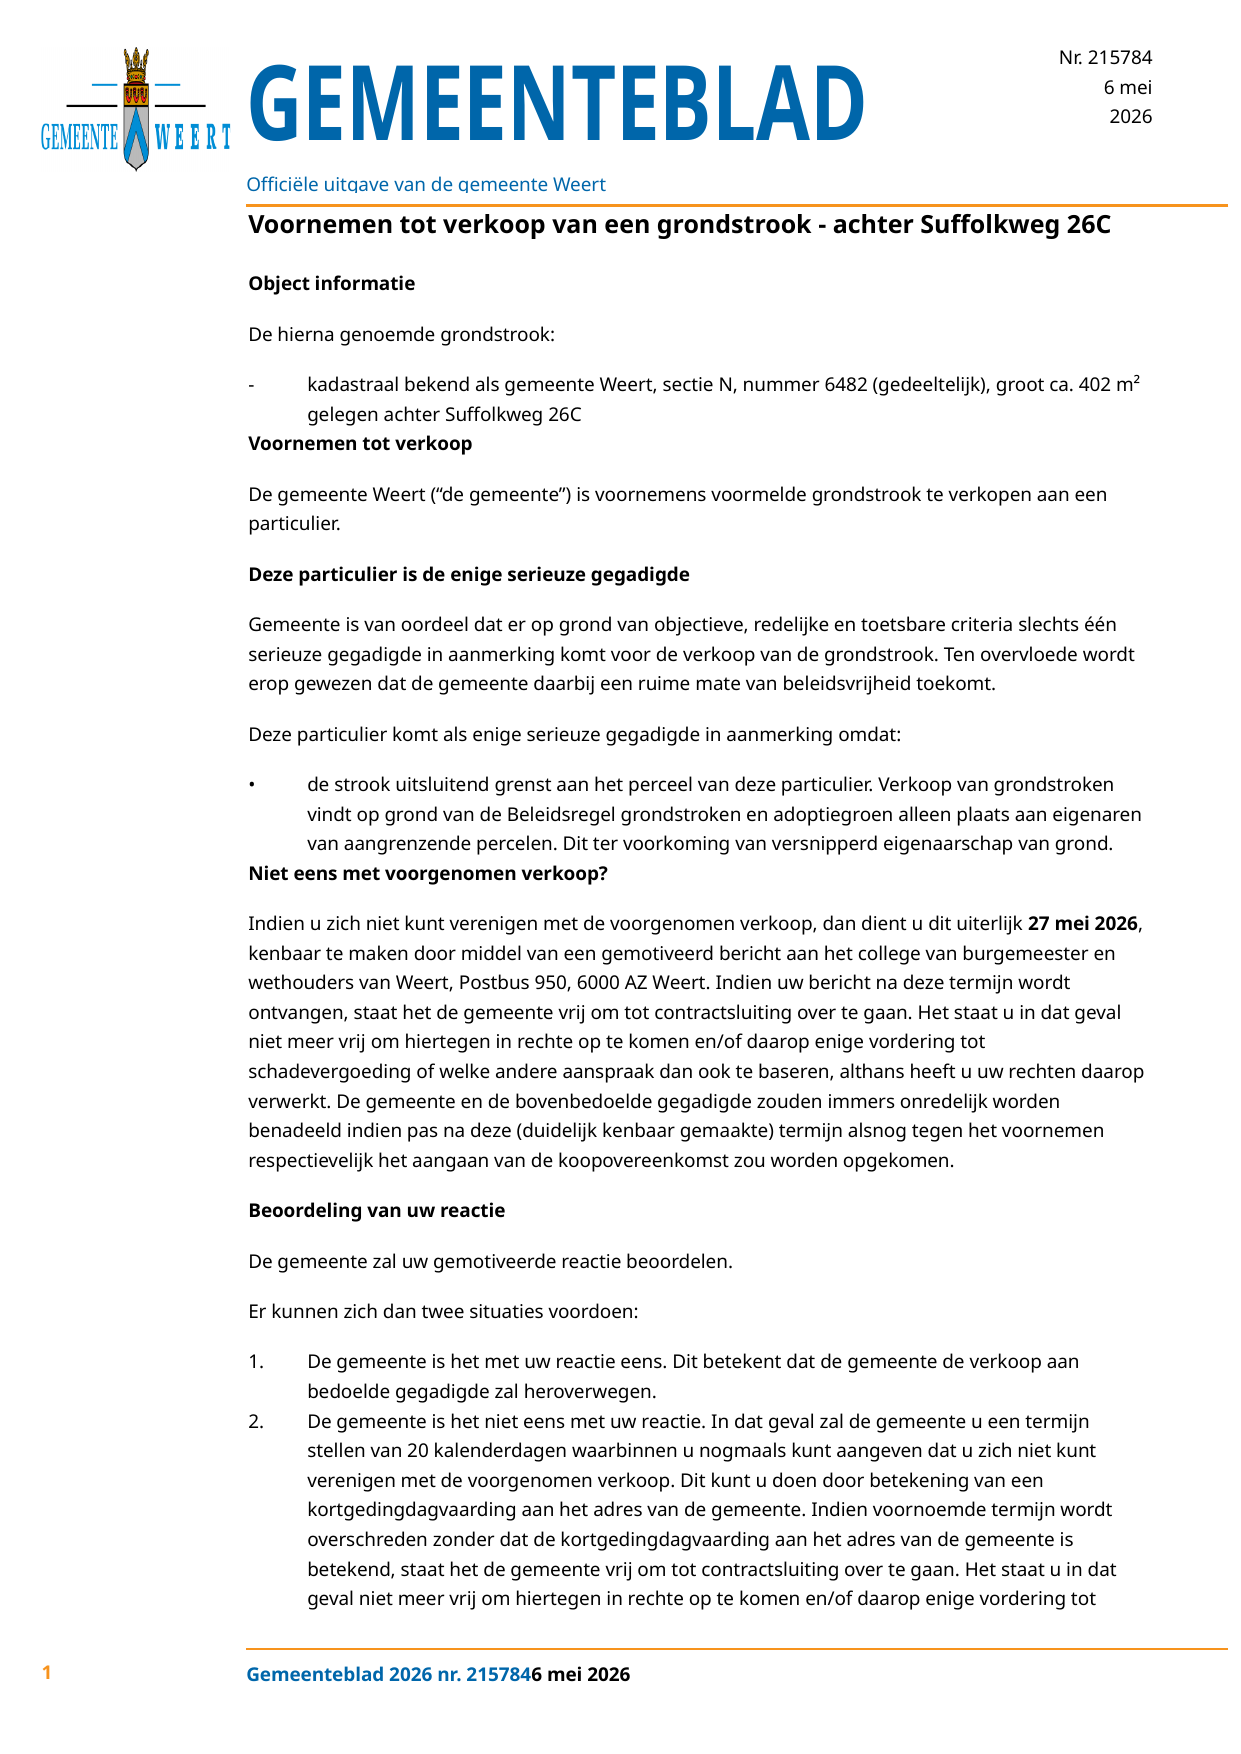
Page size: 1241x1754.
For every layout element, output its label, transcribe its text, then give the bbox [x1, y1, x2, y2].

text Deze particulier komt als enige serieuze gegadigde in aanmerking omdat: [248, 721, 1152, 746]
text Object informatie [248, 270, 1152, 296]
text Niet eens met voorgenomen verkoop? [248, 860, 1152, 886]
text Deze particulier is de enige serieuze gegadigde [248, 561, 1152, 586]
list De gemeente is het niet eens met uw reactie. In dat geval zal de gemeente u een termijn stellen van 20 kalenderdagen waarbinnen u nogmaals kunt aangeven dat u zich niet kunt verenigen met de voorgenomen verkoop. Dit kunt u doen door betekening van een kortgedingdagvaarding aan het adres van de gemeente. Indien voornoemde termijn wordt overschreden zonder dat de kortgedingdagvaarding aan het adres van de gemeente is betekend, staat het de gemeente vrij om tot contractsluiting over te gaan. Het staat u in dat geval niet meer vrij om hiertegen in rechte op te komen en/of daarop enige vordering tot [248, 1408, 1152, 1611]
list kadastraal bekend als gemeente Weert, sectie N, nummer 6482 (gedeeltelijk), groot ca. 402 m² gelegen achter Suffolkweg 26C [248, 371, 1152, 426]
text Indien u zich niet kunt verenigen met de voorgenomen verkoop, dan dient u dit uiterlijk 27 mei 2026, kenbaar te maken door middel van een gemotiveerd bericht aan het college van burgemeester en wethouders van Weert, Postbus 950, 6000 AZ Weert. Indien uw bericht na deze termijn wordt ontvangen, staat het de gemeente vrij om tot contractsluiting over te gaan. Het staat u in dat geval niet meer vrij om hiertegen in rechte op te komen en/of daarop enige vordering tot schadevergoeding of welke andere aanspraak dan ook te baseren, althans heeft u uw rechten daarop verwerkt. De gemeente en de bovenbedoelde gegadigde zouden immers onredelijk worden benadeeld indien pas na deze (duidelijk kenbaar gemaakte) termijn alsnog tegen het voornemen respectievelijk het aangaan van de koopovereenkomst zou worden opgekomen. [248, 910, 1152, 1173]
text Er kunnen zich dan twee situaties voordoen: [248, 1298, 1152, 1324]
text Voornemen tot verkoop van een grondstrook - achter Suffolkweg 26C [248, 207, 1152, 241]
text Gemeente is van oordeel dat er op grond van objectieve, redelijke en toetsbare criteria slechts één serieuze gegadigde in aanmerking komt voor de verkoop van de grondstrook. Ten overvloede wordt erop gewezen dat de gemeente daarbij een ruime mate van beleidsvrijheid toekomt. [248, 611, 1152, 696]
text De gemeente zal uw gemotiveerde reactie beoordelen. [248, 1248, 1152, 1273]
text De hierna genoemde grondstrook: [248, 321, 1152, 346]
list De gemeente is het met uw reactie eens. Dit betekent dat de gemeente de verkoop aan bedoelde gegadigde zal heroverwegen. [248, 1349, 1152, 1404]
text Voornemen tot verkoop [248, 430, 1152, 456]
picture [41, 47, 231, 172]
text Beoordeling van uw reactie [248, 1197, 1152, 1223]
list de strook uitsluitend grenst aan het perceel van deze particulier. Verkoop van grondstroken vindt op grond van de Beleidsregel grondstroken en adoptiegroen alleen plaats aan eigenaren van aangrenzende percelen. Dit ter voorkoming van versnipperd eigenaarschap van grond. [248, 771, 1152, 856]
text De gemeente Weert (“de gemeente”) is voornemens voormelde grondstrook te verkopen aan een particulier. [248, 481, 1152, 536]
